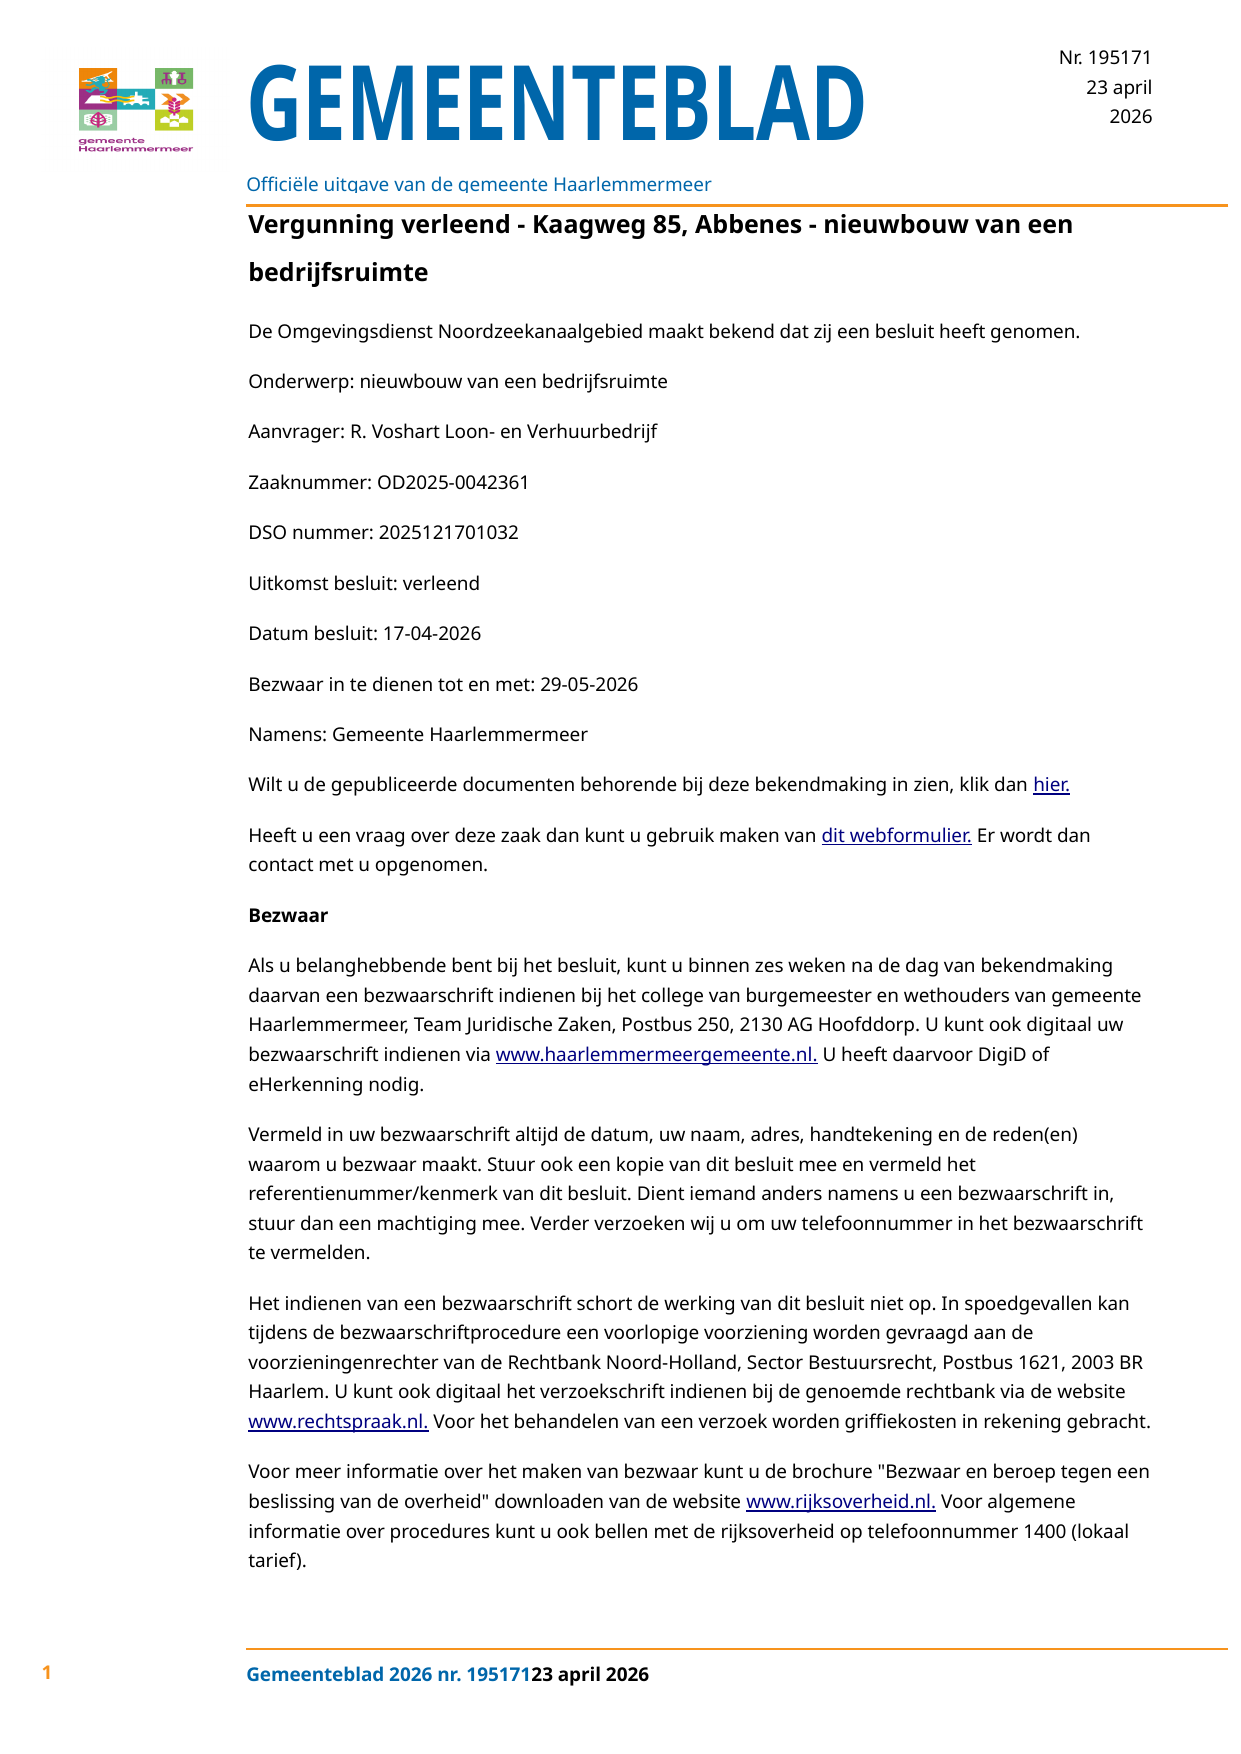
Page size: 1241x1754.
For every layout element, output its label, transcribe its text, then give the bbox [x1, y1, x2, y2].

text Datum besluit: 17-04-2026 [248, 620, 1152, 646]
text Heeft u een vraag over deze zaak dan kunt u gebruik maken van dit webformulier. Er wordt dan contact met u opgenomen. [248, 822, 1152, 877]
text Aanvrager: R. Voshart Loon- en Verhuurbedrijf [248, 419, 1152, 444]
picture [41, 47, 231, 172]
text DSO nummer: 2025121701032 [248, 519, 1152, 545]
text Vergunning verleend - Kaagweg 85, Abbenes - nieuwbouw van een bedrijfsruimte [248, 207, 1152, 288]
text Vermeld in uw bezwaarschrift altijd de datum, uw naam, adres, handtekening en de reden(en) waarom u bezwaar maakt. Stuur ook een kopie van dit besluit mee en vermeld het referentienummer/kenmerk van dit besluit. Dient iemand anders namens u een bezwaarschrift in, stuur dan een machtiging mee. Verder verzoeken wij u om uw telefoonnummer in het bezwaarschrift te vermelden. [248, 1121, 1152, 1265]
text Wilt u de gepubliceerde documenten behorende bij deze bekendmaking in zien, klik dan hier. [248, 772, 1152, 797]
text De Omgevingsdienst Noordzeekanaalgebied maakt bekend dat zij een besluit heeft genomen. [248, 318, 1152, 344]
text Als u belanghebbende bent bij het besluit, kunt u binnen zes weken na de dag van bekendmaking daarvan een bezwaarschrift indienen bij het college van burgemeester en wethouders van gemeente Haarlemmermeer, Team Juridische Zaken, Postbus 250, 2130 AG Hoofddorp. U kunt ook digitaal uw bezwaarschrift indienen via www.haarlemmermeergemeente.nl. U heeft daarvoor DigiD of eHerkenning nodig. [248, 952, 1152, 1097]
text Bezwaar [248, 902, 1152, 928]
text Uitkomst besluit: verleend [248, 570, 1152, 596]
text Zaaknummer: OD2025-0042361 [248, 469, 1152, 495]
text Het indienen van een bezwaarschrift schort de werking van dit besluit niet op. In spoedgevallen kan tijdens de bezwaarschriftprocedure een voorlopige voorziening worden gevraagd aan de voorzieningenrechter van de Rechtbank Noord-Holland, Sector Bestuursrecht, Postbus 1621, 2003 BR Haarlem. U kunt ook digitaal het verzoekschrift indienen bij de genoemde rechtbank via de website www.rechtspraak.nl. Voor het behandelen van een verzoek worden griffiekosten in rekening gebracht. [248, 1290, 1152, 1434]
text Namens: Gemeente Haarlemmermeer [248, 721, 1152, 747]
text Onderwerp: nieuwbouw van een bedrijfsruimte [248, 368, 1152, 394]
text Bezwaar in te dienen tot en met: 29-05-2026 [248, 671, 1152, 697]
text Voor meer informatie over het maken van bezwaar kunt u de brochure "Bezwaar en beroep tegen een beslissing van de overheid" downloaden van de website www.rijksoverheid.nl. Voor algemene informatie over procedures kunt u ook bellen met de rijksoverheid op telefoonnummer 1400 (lokaal tarief). [248, 1459, 1152, 1573]
